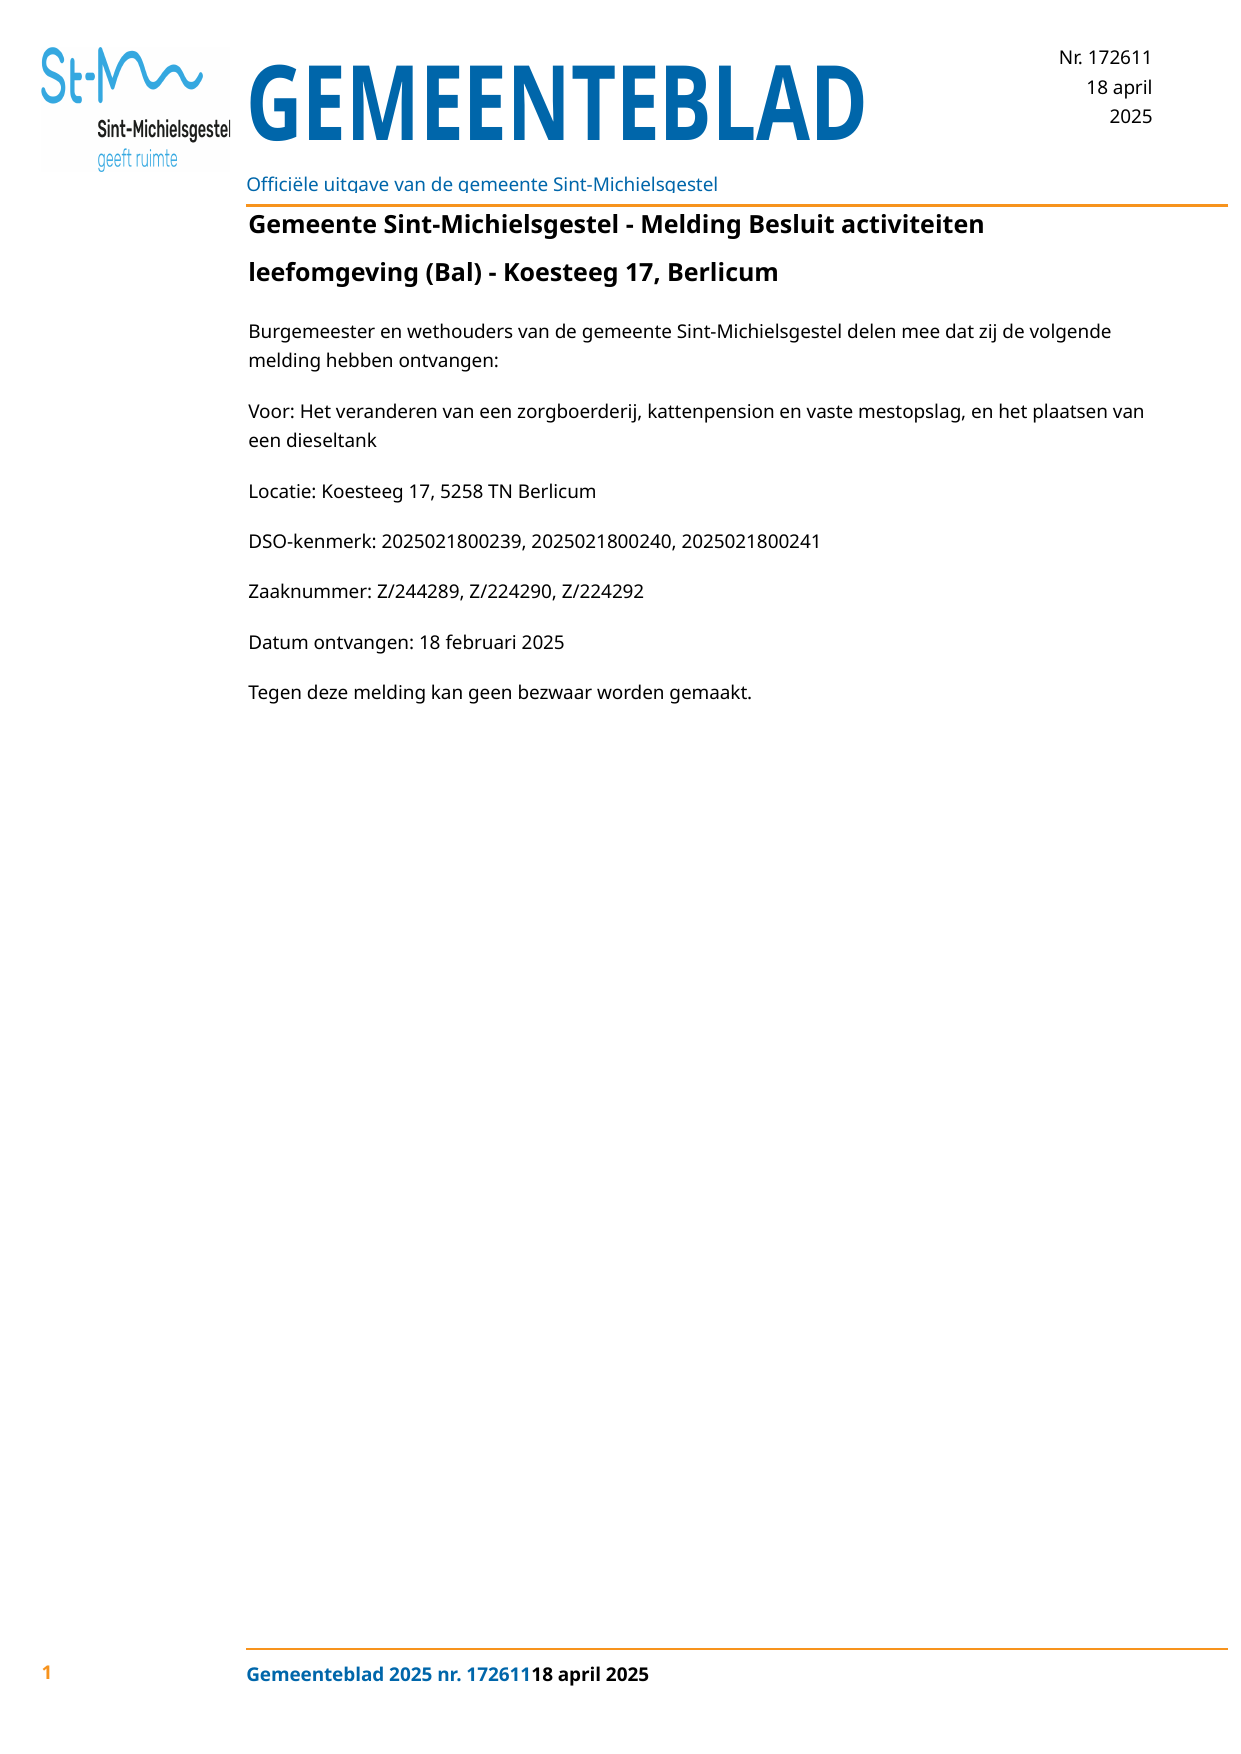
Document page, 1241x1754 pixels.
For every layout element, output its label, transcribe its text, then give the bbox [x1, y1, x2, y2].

text Tegen deze melding kan geen bezwaar worden gemaakt. [248, 679, 1152, 705]
text Gemeente Sint-Michielsgestel - Melding Besluit activiteiten leefomgeving (Bal) - Koesteeg 17, Berlicum [248, 207, 1152, 288]
text Voor: Het veranderen van een zorgboerderij, kattenpension en vaste mestopslag, en het plaatsen van een dieseltank [248, 398, 1152, 453]
text Datum ontvangen: 18 februari 2025 [248, 629, 1152, 655]
text Zaaknummer: Z/244289, Z/224290, Z/224292 [248, 579, 1152, 604]
text Locatie: Koesteeg 17, 5258 TN Berlicum [248, 478, 1152, 504]
text DSO-kenmerk: 2025021800239, 2025021800240, 2025021800241 [248, 528, 1152, 554]
text Burgemeester en wethouders van de gemeente Sint-Michielsgestel delen mee dat zij de volgende melding hebben ontvangen: [248, 318, 1152, 373]
picture [41, 47, 231, 172]
